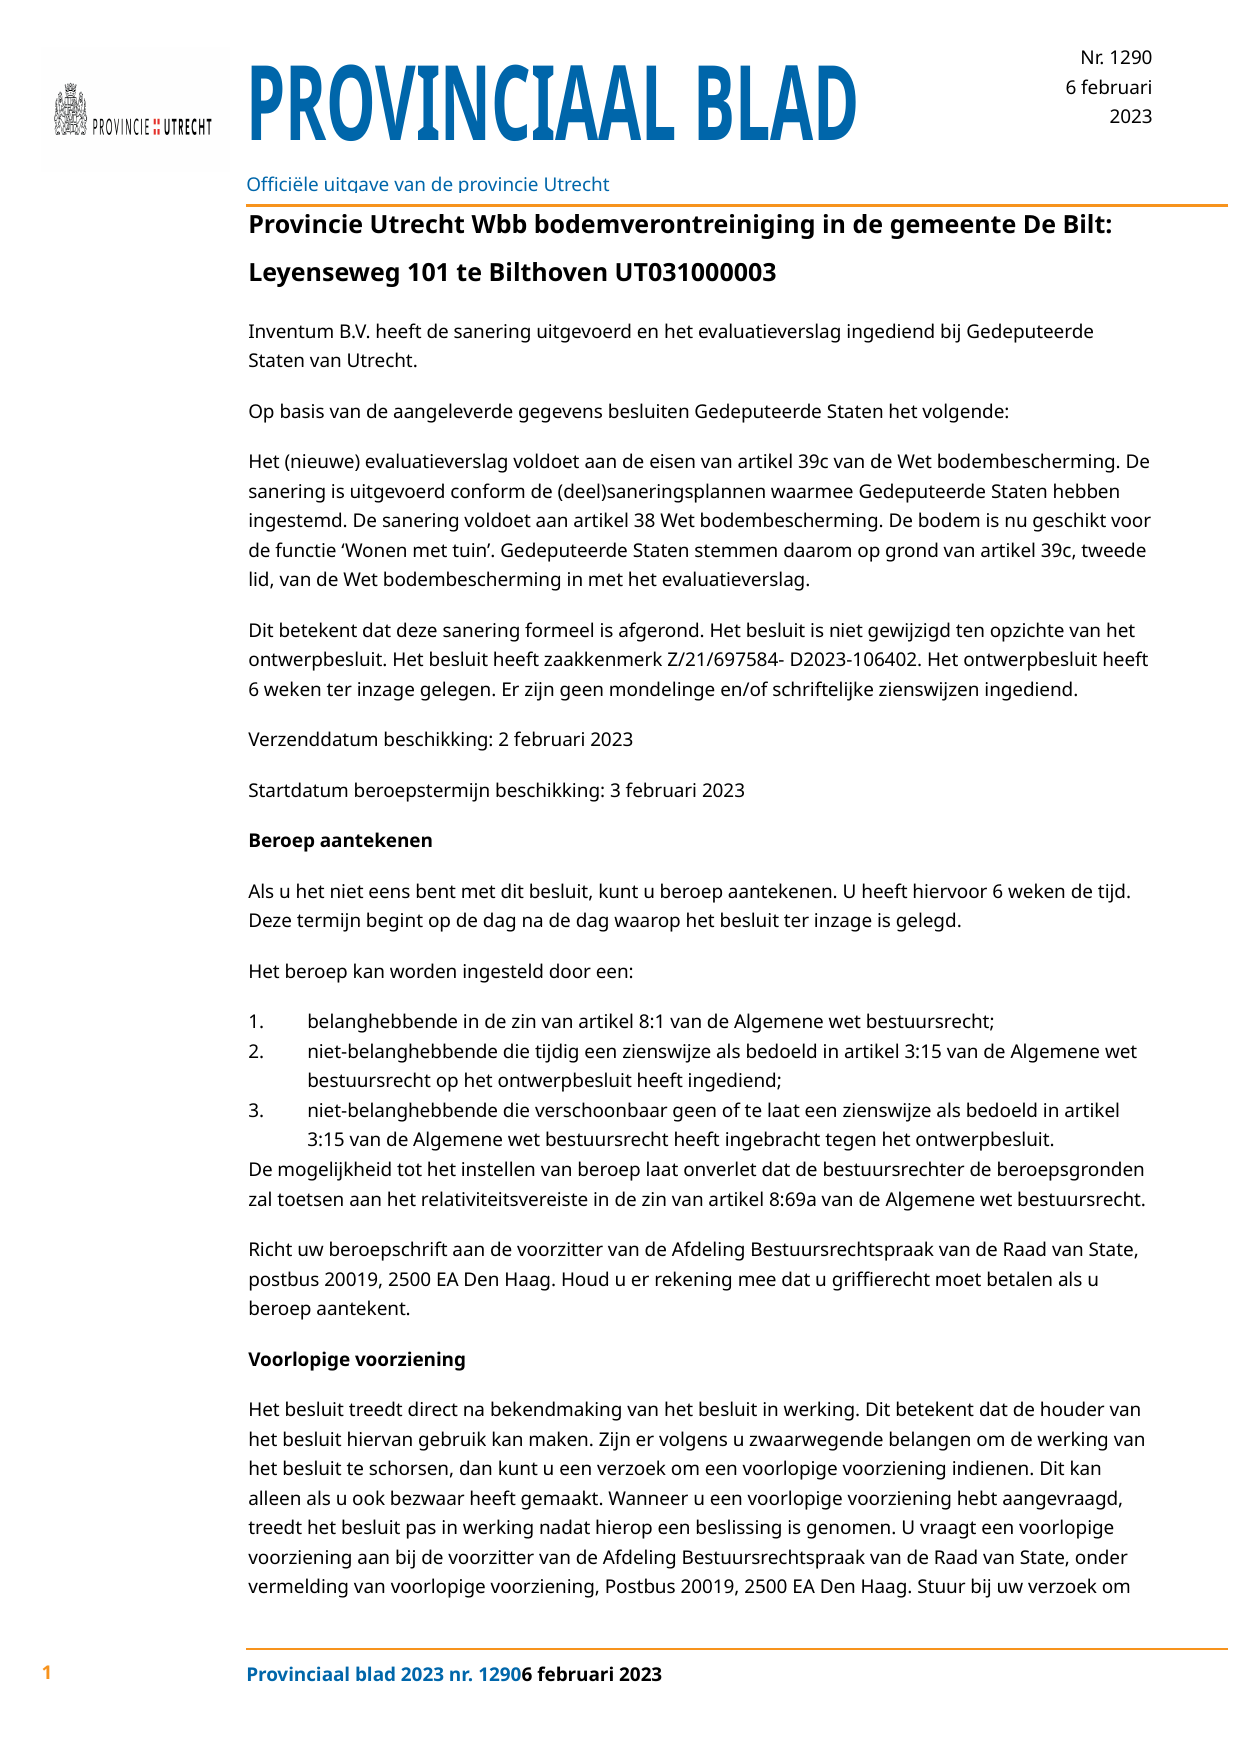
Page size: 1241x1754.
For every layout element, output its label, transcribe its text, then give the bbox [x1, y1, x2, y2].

text Startdatum beroepstermijn beschikking: 3 februari 2023 [248, 777, 1152, 803]
text Inventum B.V. heeft de sanering uitgevoerd en het evaluatieverslag ingediend bij Gedeputeerde Staten van Utrecht. [248, 318, 1152, 373]
text Als u het niet eens bent met dit besluit, kunt u beroep aantekenen. U heeft hiervoor 6 weken de tijd. Deze termijn begint op de dag na de dag waarop het besluit ter inzage is gelegd. [248, 878, 1152, 933]
list niet-belanghebbende die tijdig een zienswijze als bedoeld in artikel 3:15 van de Algemene wet bestuursrecht op het ontwerpbesluit heeft ingediend; [248, 1038, 1152, 1093]
text Voorlopige voorziening [248, 1346, 1152, 1372]
text Dit betekent dat deze sanering formeel is afgerond. Het besluit is niet gewijzigd ten opzichte van het ontwerpbesluit. Het besluit heeft zaakkenmerk Z/21/697584- D2023-106402. Het ontwerpbesluit heeft 6 weken ter inzage gelegen. Er zijn geen mondelinge en/of schriftelijke zienswijzen ingediend. [248, 617, 1152, 702]
list niet-belanghebbende die verschoonbaar geen of te laat een zienswijze als bedoeld in artikel 3:15 van de Algemene wet bestuursrecht heeft ingebracht tegen het ontwerpbesluit. [248, 1097, 1152, 1152]
list belanghebbende in de zin van artikel 8:1 van de Algemene wet bestuursrecht; [248, 1008, 1152, 1034]
text Verzenddatum beschikking: 2 februari 2023 [248, 727, 1152, 752]
text Het beroep kan worden ingesteld door een: [248, 958, 1152, 984]
text Richt uw beroepschrift aan de voorzitter van de Afdeling Bestuursrechtspraak van de Raad van State, postbus 20019, 2500 EA Den Haag. Houd u er rekening mee dat u griffierecht moet betalen als u beroep aantekent. [248, 1236, 1152, 1321]
text Beroep aantekenen [248, 827, 1152, 853]
text Het (nieuwe) evaluatieverslag voldoet aan de eisen van artikel 39c van de Wet bodembescherming. De sanering is uitgevoerd conform de (deel)saneringsplannen waarmee Gedeputeerde Staten hebben ingestemd. De sanering voldoet aan artikel 38 Wet bodembescherming. De bodem is nu geschikt voor de functie ‘Wonen met tuin’. Gedeputeerde Staten stemmen daarom op grond van artikel 39c, tweede lid, van de Wet bodembescherming in met het evaluatieverslag. [248, 448, 1152, 592]
picture [41, 47, 231, 172]
text Op basis van de aangeleverde gegevens besluiten Gedeputeerde Staten het volgende: [248, 398, 1152, 424]
text Provincie Utrecht Wbb bodemverontreiniging in de gemeente De Bilt: Leyenseweg 101 te Bilthoven UT031000003 [248, 207, 1152, 288]
text Het besluit treedt direct na bekendmaking van het besluit in werking. Dit betekent dat de houder van het besluit hiervan gebruik kan maken. Zijn er volgens u zwaarwegende belangen om de werking van het besluit te schorsen, dan kunt u een verzoek om een voorlopige voorziening indienen. Dit kan alleen als u ook bezwaar heeft gemaakt. Wanneer u een voorlopige voorziening hebt aangevraagd, treedt het besluit pas in werking nadat hierop een beslissing is genomen. U vraagt een voorlopige voorziening aan bij de voorzitter van de Afdeling Bestuursrechtspraak van de Raad van State, onder vermelding van voorlopige voorziening, Postbus 20019, 2500 EA Den Haag. Stuur bij uw verzoek om [248, 1396, 1152, 1599]
text De mogelijkheid tot het instellen van beroep laat onverlet dat de bestuursrechter de beroepsgronden zal toetsen aan het relativiteitsvereiste in de zin van artikel 8:69a van de Algemene wet bestuursrecht. [248, 1156, 1152, 1212]
